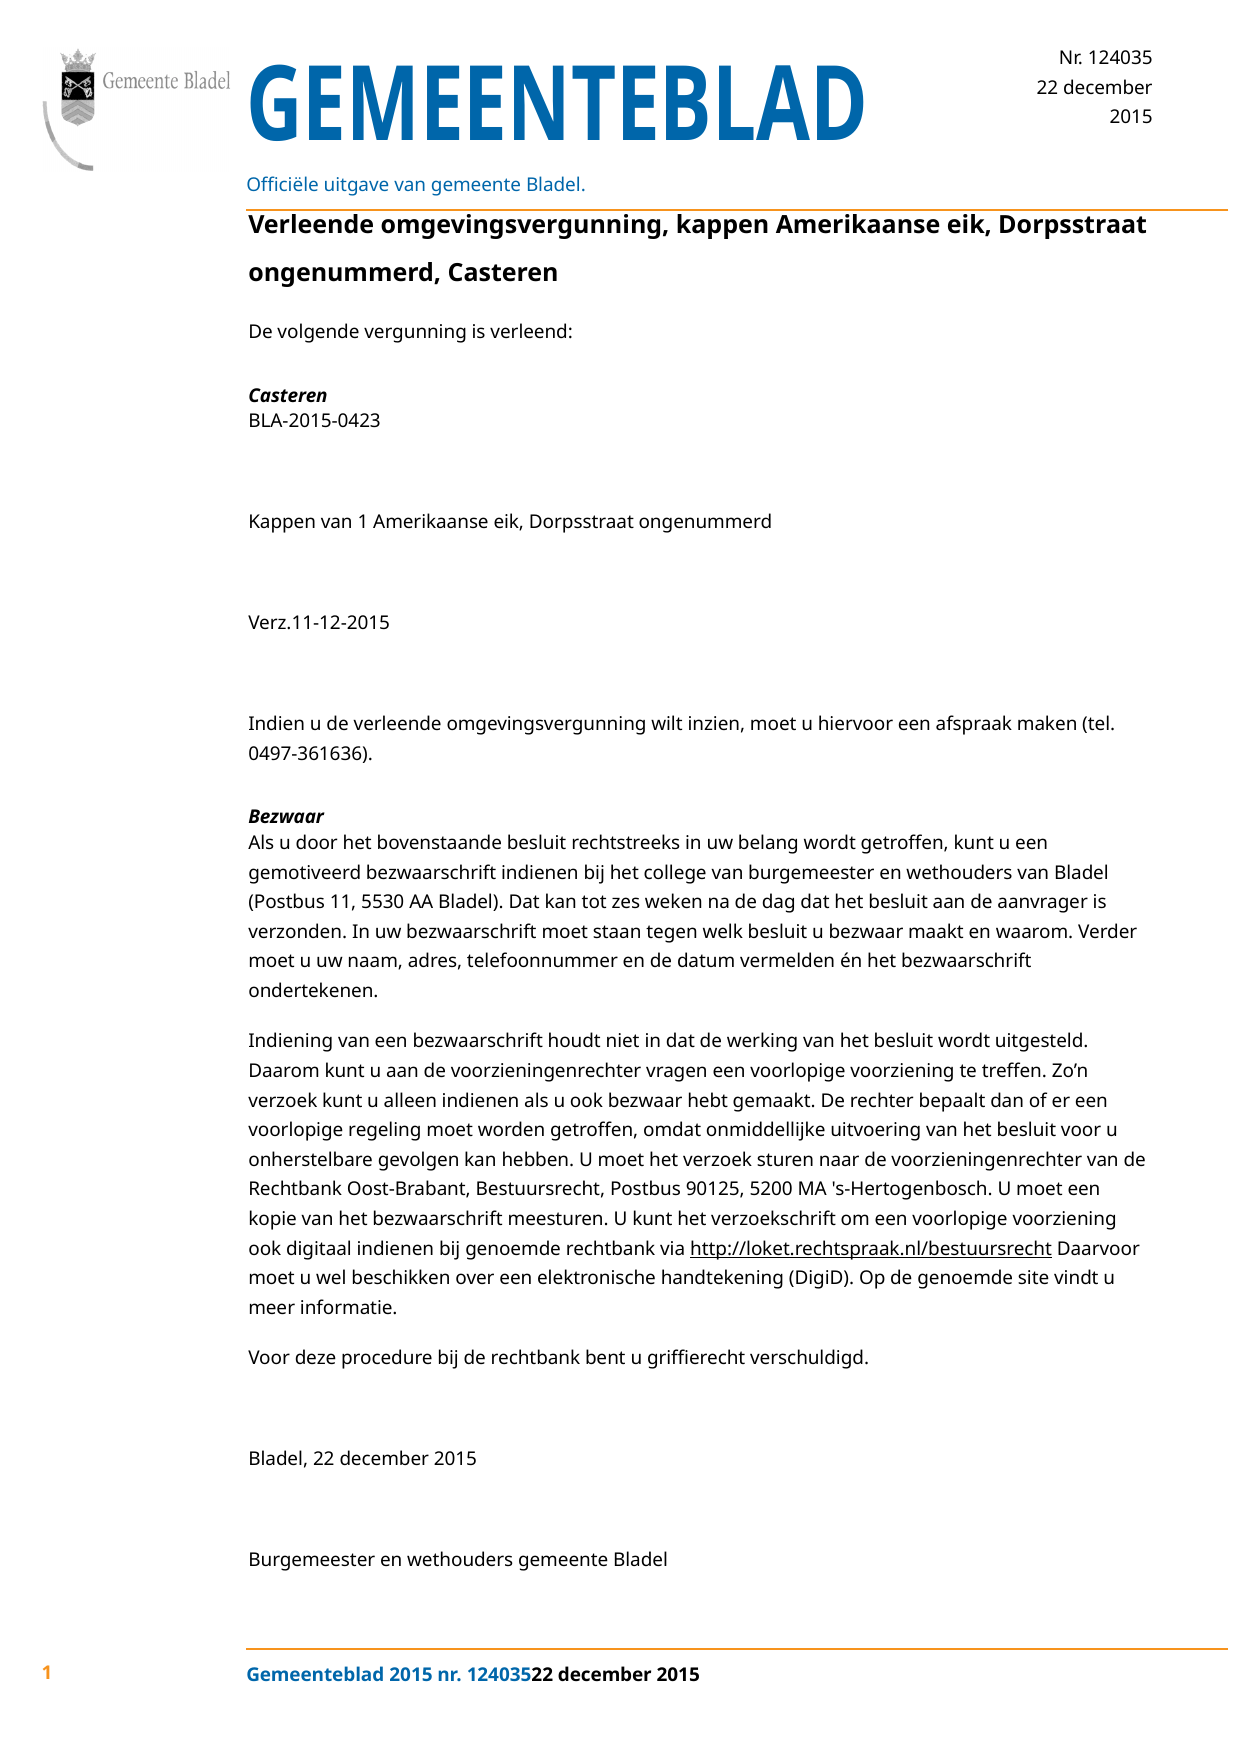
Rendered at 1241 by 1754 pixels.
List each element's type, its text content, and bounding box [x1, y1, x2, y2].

text De volgende vergunning is verleend: [248, 318, 1152, 344]
text Verleende omgevingsvergunning, kappen Amerikaanse eik, Dorpsstraat ongenummerd, Casteren [248, 211, 1152, 288]
picture [41, 47, 231, 172]
text Voor deze procedure bij de rechtbank bent u griffierecht verschuldigd. [248, 1344, 1152, 1370]
text Bezwaar [248, 804, 1152, 829]
text Indiening van een bezwaarschrift houdt niet in dat de werking van het besluit wordt uitgesteld. Daarom kunt u aan de voorzieningenrechter vragen een voorlopige voorziening te treffen. Zo’n verzoek kunt u alleen indienen als u ook bezwaar hebt gemaakt. De rechter bepaalt dan of er een voorlopige regeling moet worden getroffen, omdat onmiddellijke uitvoering van het besluit voor u onherstelbare gevolgen kan hebben. U moet het verzoek sturen naar de voorzieningenrechter van de Rechtbank Oost-Brabant, Bestuursrecht, Postbus 90125, 5200 MA 's-Hertogenbosch. U moet een kopie van het bezwaarschrift meesturen. U kunt het verzoekschrift om een voorlopige voorziening ook digitaal indienen bij genoemde rechtbank via http://loket.rechtspraak.nl/bestuursrecht Daarvoor moet u wel beschikken over een elektronische handtekening (DigiD). Op de genoemde site vindt u meer informatie. [248, 1028, 1152, 1320]
text Als u door het bovenstaande besluit rechtstreeks in uw belang wordt getroffen, kunt u een gemotiveerd bezwaarschrift indienen bij het college van burgemeester en wethouders van Bladel (Postbus 11, 5530 AA Bladel). Dat kan tot zes weken na de dag dat het besluit aan de aanvrager is verzonden. In uw bezwaarschrift moet staan tegen welk besluit u bezwaar maakt en waarom. Verder moet u uw naam, adres, telefoonnummer en de datum vermelden én het bezwaarschrift ondertekenen. [248, 829, 1152, 1003]
text Burgemeester en wethouders gemeente Bladel [248, 1546, 1152, 1572]
text Indien u de verleende omgevingsvergunning wilt inzien, moet u hiervoor een afspraak maken (tel. 0497-361636). [248, 710, 1152, 765]
text Bladel, 22 december 2015 [248, 1445, 1152, 1471]
text BLA-2015-0423 [248, 408, 1152, 433]
text Verz.11-12-2015 [248, 609, 1152, 635]
text Kappen van 1 Amerikaanse eik, Dorpsstraat ongenummerd [248, 508, 1152, 534]
text Casteren [248, 382, 1152, 408]
